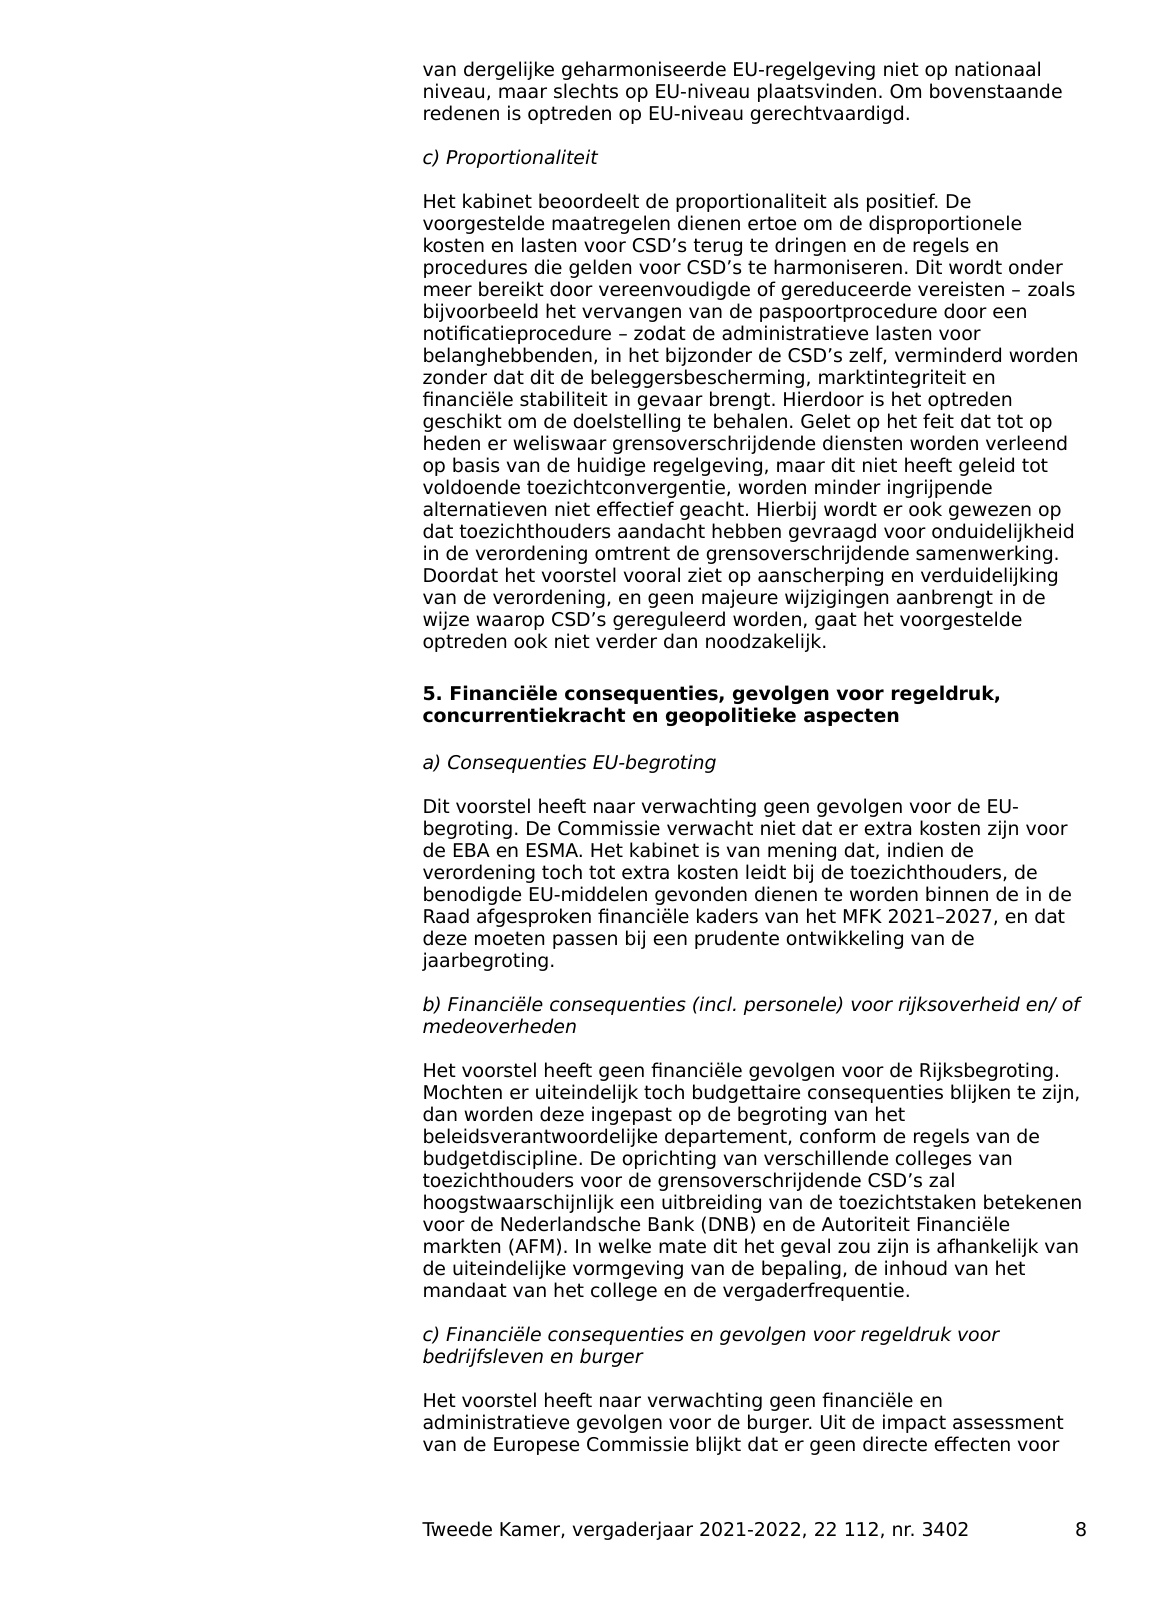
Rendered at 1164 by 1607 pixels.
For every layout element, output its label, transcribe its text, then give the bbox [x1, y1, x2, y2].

subtitle c) Financiële consequenties en gevolgen voor regeldruk voor bedrijfsleven en burger [422, 1324, 1087, 1368]
text Het voorstel heeft geen financiële gevolgen voor de Rijksbegroting. Mochten er uiteindelijk toch budgettaire consequenties blijken te zijn, dan worden deze ingepast op de begroting van het beleidsverantwoordelijke departement, conform de regels van de budgetdiscipline. De oprichting van verschillende colleges van toezichthouders voor de grensoverschrijdende CSD’s zal hoogstwaarschijnlijk een uitbreiding van de toezichtstaken betekenen voor de Nederlandsche Bank (DNB) en de Autoriteit Financiële markten (AFM). In welke mate dit het geval zou zijn is afhankelijk van de uiteindelijke vormgeving van de bepaling, de inhoud van het mandaat van het college en de vergaderfrequentie. [422, 1060, 1087, 1302]
subtitle a) Consequenties EU-begroting [422, 752, 1087, 774]
text Het kabinet beoordeelt de proportionaliteit als positief. De voorgestelde maatregelen dienen ertoe om de disproportionele kosten en lasten voor CSD’s terug te dringen en de regels en procedures die gelden voor CSD’s te harmoniseren. Dit wordt onder meer bereikt door vereenvoudigde of gereduceerde vereisten – zoals bijvoorbeeld het vervangen van de paspoortprocedure door een notificatieprocedure – zodat de administratieve lasten voor belanghebbenden, in het bijzonder de CSD’s zelf, verminderd worden zonder dat dit de beleggersbescherming, marktintegriteit en financiële stabiliteit in gevaar brengt. Hierdoor is het optreden geschikt om de doelstelling te behalen. Gelet op het feit dat tot op heden er weliswaar grensoverschrijdende diensten worden verleend op basis van de huidige regelgeving, maar dit niet heeft geleid tot voldoende toezichtconvergentie, worden minder ingrijpende alternatieven niet effectief geacht. Hierbij wordt er ook gewezen op dat toezichthouders aandacht hebben gevraagd voor onduidelijkheid in de verordening omtrent de grensoverschrijdende samenwerking. Doordat het voorstel vooral ziet op aanscherping en verduidelijking van de verordening, en geen majeure wijzigingen aanbrengt in de wijze waarop CSD’s gereguleerd worden, gaat het voorgestelde optreden ook niet verder dan noodzakelijk. [422, 191, 1087, 653]
subtitle 5. Financiële consequenties, gevolgen voor regeldruk, concurrentiekracht en geopolitieke aspecten [422, 683, 1087, 727]
text Dit voorstel heeft naar verwachting geen gevolgen voor de EU-begroting. De Commissie verwacht niet dat er extra kosten zijn voor de EBA en ESMA. Het kabinet is van mening dat, indien de verordening toch tot extra kosten leidt bij de toezichthouders, de benodigde EU-middelen gevonden dienen te worden binnen de in de Raad afgesproken financiële kaders van het MFK 2021–2027, en dat deze moeten passen bij een prudente ontwikkeling van de jaarbegroting. [422, 796, 1087, 972]
text Het voorstel heeft naar verwachting geen financiële en administratieve gevolgen voor de burger. Uit de impact assessment van de Europese Commissie blijkt dat er geen directe effecten voor [422, 1390, 1087, 1456]
subtitle c) Proportionaliteit [422, 147, 1087, 169]
text van dergelijke geharmoniseerde EU-regelgeving niet op nationaal niveau, maar slechts op EU-niveau plaatsvinden. Om bovenstaande redenen is optreden op EU-niveau gerechtvaardigd. [422, 59, 1087, 125]
subtitle b) Financiële consequenties (incl. personele) voor rijksoverheid en/ of medeoverheden [422, 994, 1087, 1038]
